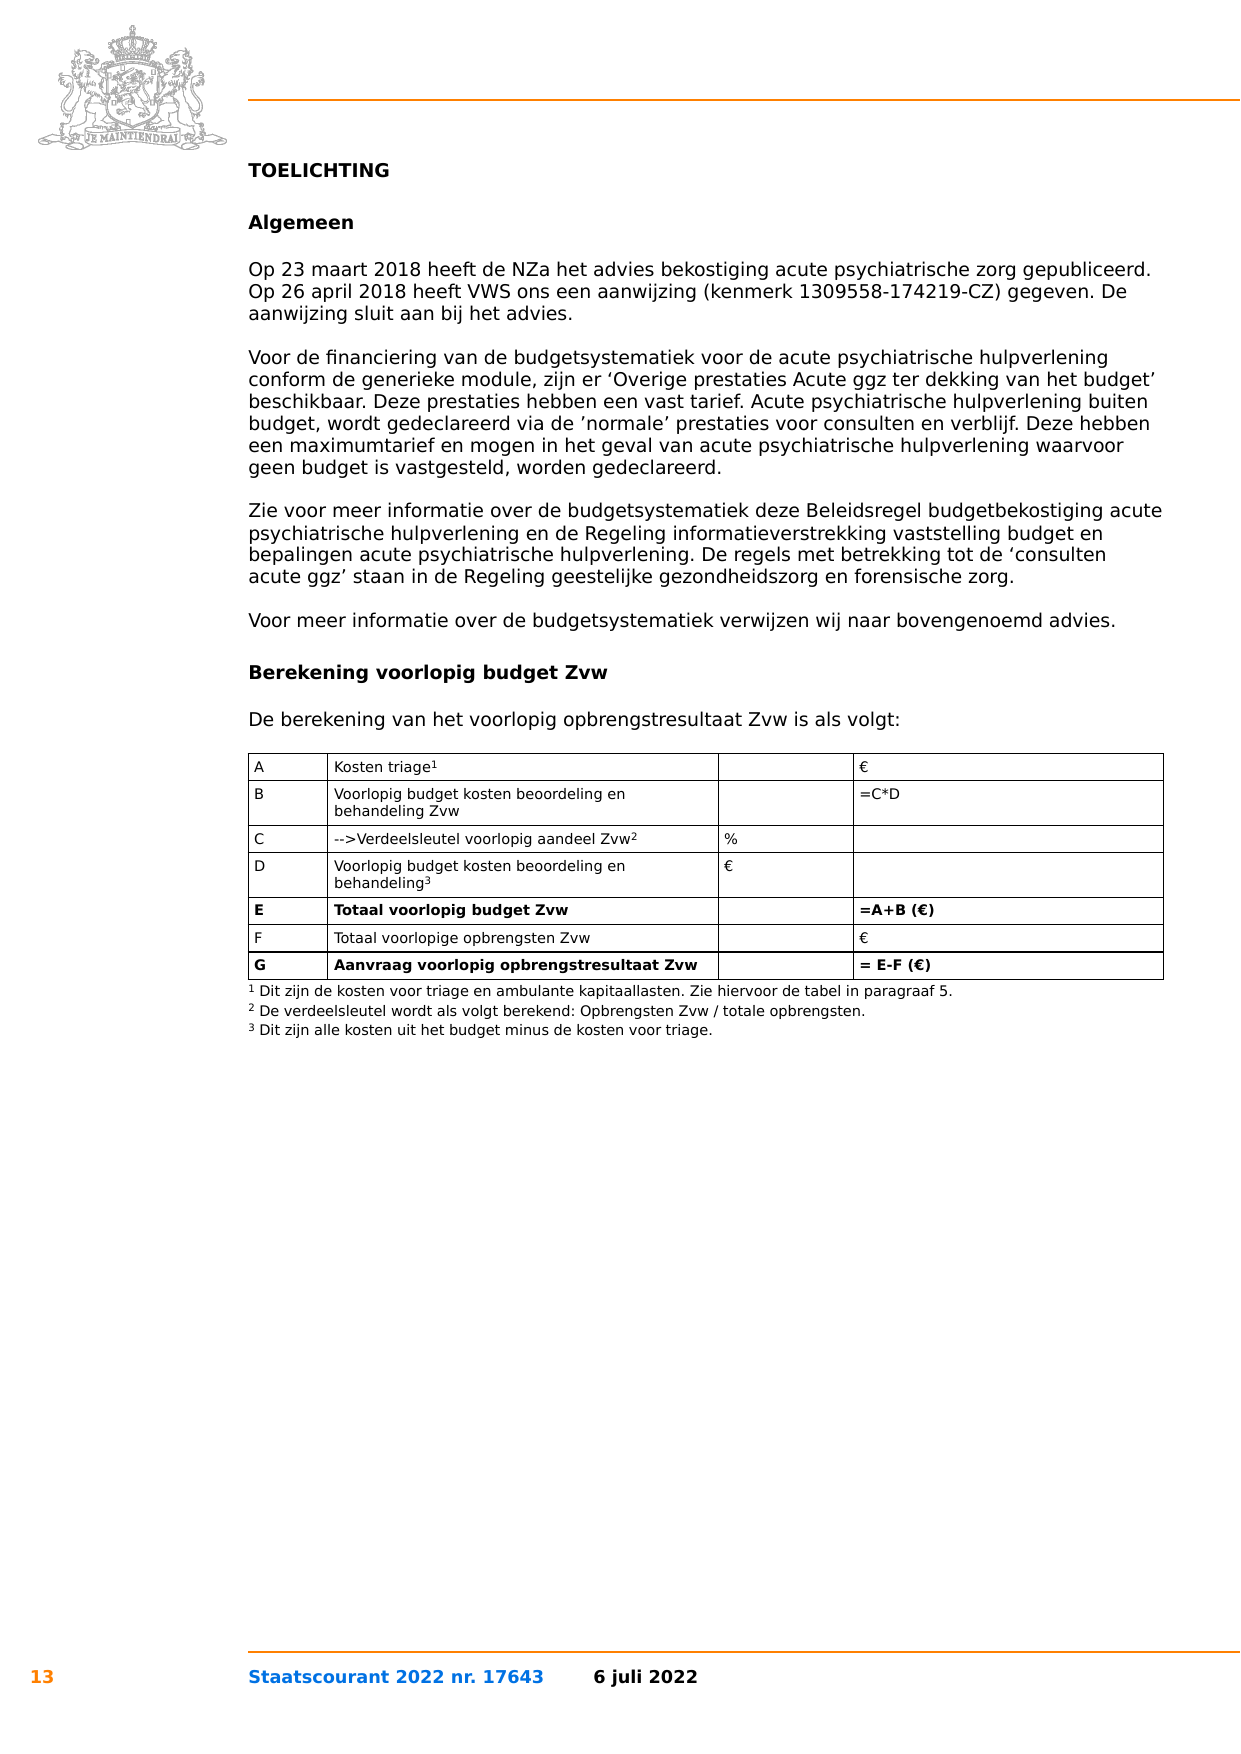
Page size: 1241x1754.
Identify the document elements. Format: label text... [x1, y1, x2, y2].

text De berekening van het voorlopig opbrengstresultaat Zvw is als volgt: [248, 709, 1163, 731]
subtitle Berekening voorlopig budget Zvw [248, 662, 1163, 684]
table_cell Voorlopig budget kosten beoordeling en behandeling3 [328, 853, 718, 897]
table_cell = E-F (€) [854, 953, 1163, 979]
table_header [719, 754, 853, 780]
text Voor meer informatie over de budgetsystematiek verwijzen wij naar bovengenoemd advies. [248, 610, 1163, 632]
table_cell 1 Dit zijn de kosten voor triage en ambulante kapitaallasten. Zie hiervoor de tabel in paragraaf 5. 2 De verdeelsleutel wordt als volgt berekend: Opbrengsten Zvw / totale opbrengsten. 3 Dit zijn alle kosten uit het budget minus de kosten voor triage. [248, 980, 1163, 1039]
table_cell € [719, 853, 853, 897]
subtitle TOELICHTING [248, 160, 1163, 182]
table_cell G [249, 953, 327, 979]
table_cell D [249, 853, 327, 897]
table_cell F [249, 925, 327, 951]
table_header A [249, 754, 327, 780]
table_cell B [249, 781, 327, 825]
table_cell [719, 781, 853, 825]
table_cell € [854, 925, 1163, 951]
table_cell [719, 953, 853, 979]
table_cell [854, 826, 1163, 852]
table_cell [854, 853, 1163, 897]
text Op 23 maart 2018 heeft de NZa het advies bekostiging acute psychiatrische zorg gepubliceerd. Op 26 april 2018 heeft VWS ons een aanwijzing (kenmerk 1309558-174219-CZ) gegeven. De aanwijzing sluit aan bij het advies. [248, 259, 1163, 325]
table_cell [719, 898, 853, 924]
table_header Kosten triage1 [328, 754, 718, 780]
table_cell =A+B (€) [854, 898, 1163, 924]
subtitle Algemeen [248, 212, 1163, 234]
table_cell =C*D [854, 781, 1163, 825]
table_cell [719, 925, 853, 951]
table_cell E [249, 898, 327, 924]
table_cell Totaal voorlopig budget Zvw [328, 898, 718, 924]
table_cell -->Verdeelsleutel voorlopig aandeel Zvw2 [328, 826, 718, 852]
text Zie voor meer informatie over de budgetsystematiek deze Beleidsregel budgetbekostiging acute psychiatrische hulpverlening en de Regeling informatieverstrekking vaststelling budget en bepalingen acute psychiatrische hulpverlening. De regels met betrekking tot de ‘consulten acute ggz’ staan in de Regeling geestelijke gezondheidszorg en forensische zorg. [248, 500, 1163, 588]
table_cell Aanvraag voorlopig opbrengstresultaat Zvw [328, 953, 718, 979]
text Voor de financiering van de budgetsystematiek voor de acute psychiatrische hulpverlening conform de generieke module, zijn er ‘Overige prestaties Acute ggz ter dekking van het budget’ beschikbaar. Deze prestaties hebben een vast tarief. Acute psychiatrische hulpverlening buiten budget, wordt gedeclareerd via de ’normale’ prestaties voor consulten en verblijf. Deze hebben een maximumtarief en mogen in het geval van acute psychiatrische hulpverlening waarvoor geen budget is vastgesteld, worden gedeclareerd. [248, 347, 1163, 478]
table_header € [854, 754, 1163, 780]
table_cell % [719, 826, 853, 852]
table_cell Voorlopig budget kosten beoordeling en behandeling Zvw [328, 781, 718, 825]
table_cell Totaal voorlopige opbrengsten Zvw [328, 925, 718, 951]
picture [38, 25, 227, 150]
table_cell C [249, 826, 327, 852]
